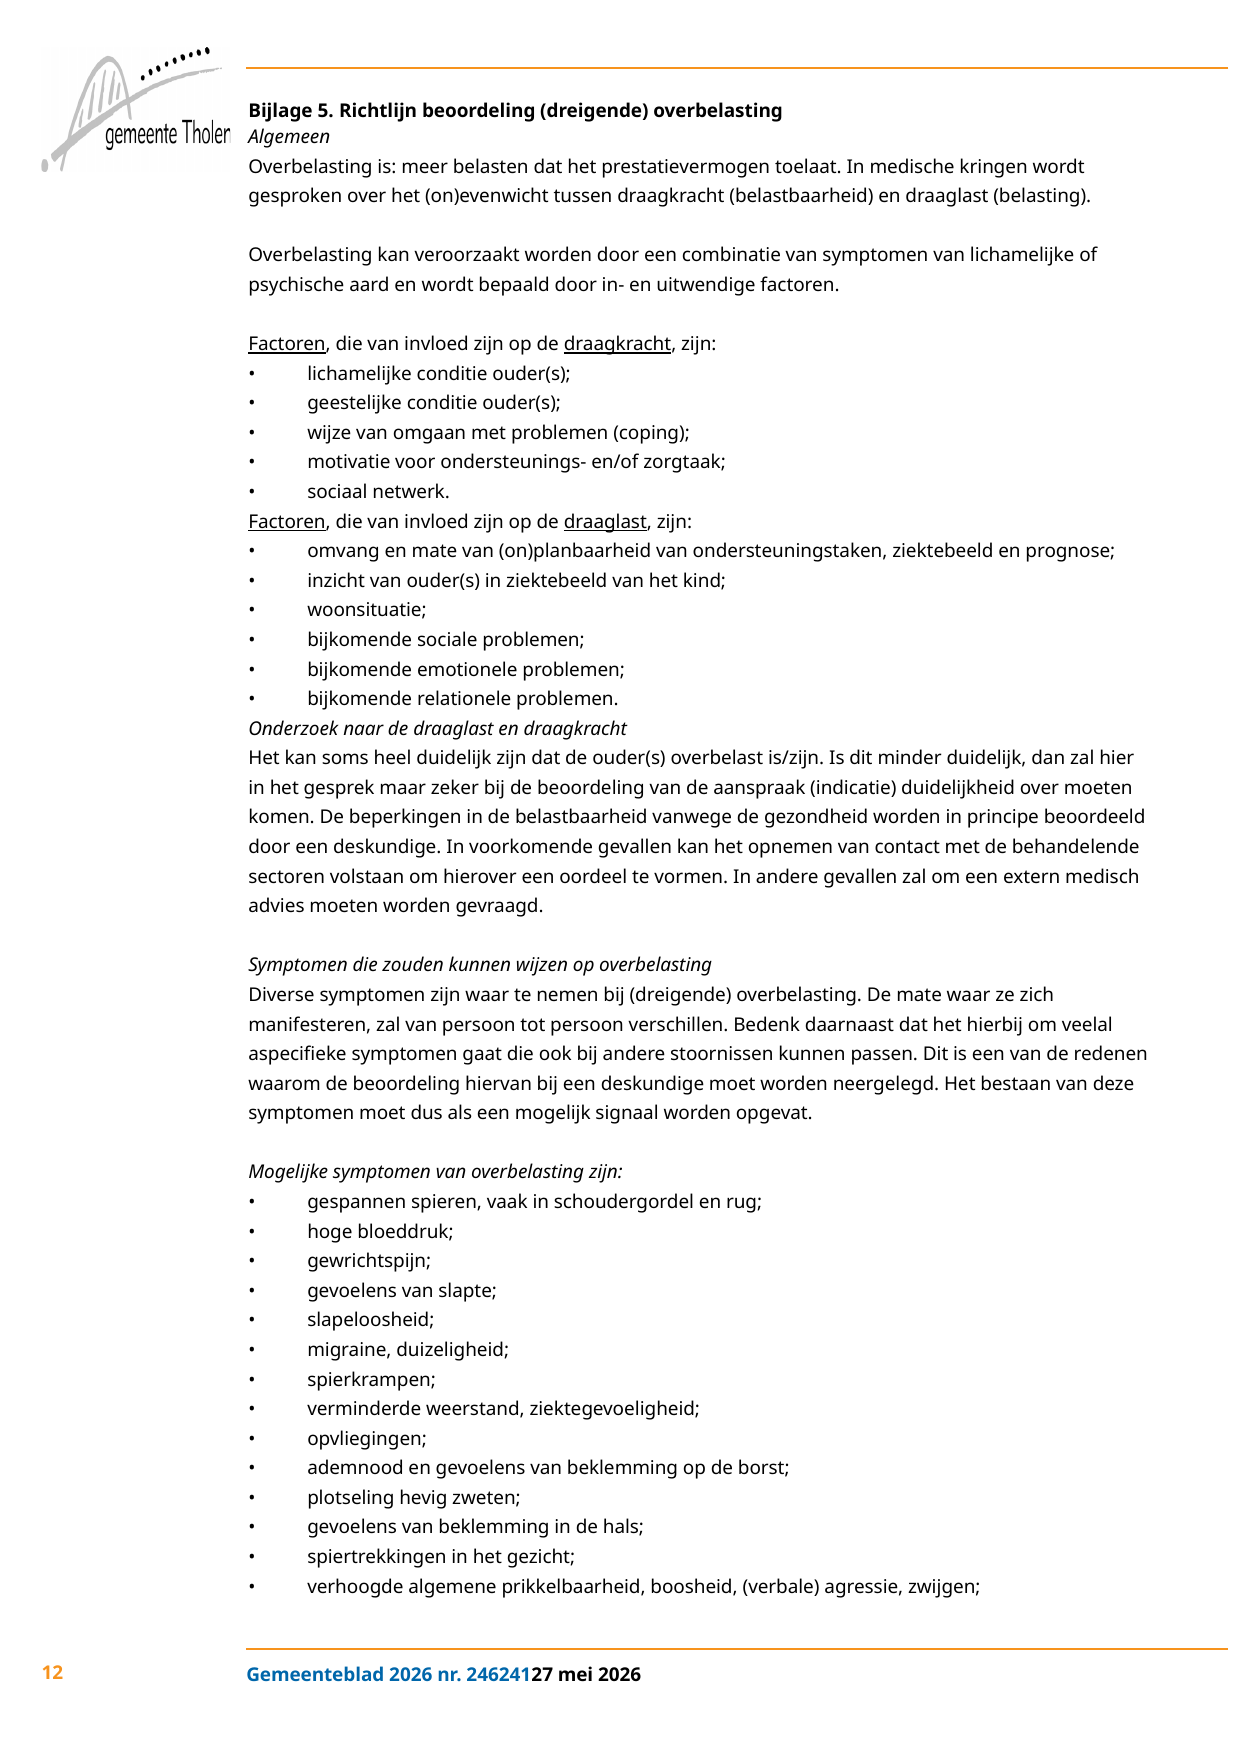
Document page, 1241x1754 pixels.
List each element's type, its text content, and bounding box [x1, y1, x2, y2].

list slapeloosheid; [248, 1307, 1152, 1332]
list gevoelens van slapte; [248, 1277, 1152, 1303]
text Symptomen die zouden kunnen wijzen op overbelasting [248, 952, 1152, 977]
list bijkomende sociale problemen; [248, 626, 1152, 652]
list hoge bloeddruk; [248, 1218, 1152, 1244]
list spiertrekkingen in het gezicht; [248, 1543, 1152, 1569]
list opvliegingen; [248, 1425, 1152, 1451]
list gevoelens van beklemming in de hals; [248, 1514, 1152, 1539]
list migraine, duizeligheid; [248, 1336, 1152, 1362]
list woonsituatie; [248, 597, 1152, 622]
text Diverse symptomen zijn waar te nemen bij (dreigende) overbelasting. De mate waar ze zich manifesteren, zal van persoon tot persoon verschillen. Bedenk daarnaast dat het hierbij om veelal aspecifieke symptomen gaat die ook bij andere stoornissen kunnen passen. Dit is een van de redenen waarom de beoordeling hiervan bij een deskundige moet worden neergelegd. Het bestaan van deze symptomen moet dus als een mogelijk signaal worden opgevat. [248, 981, 1152, 1125]
list lichamelijke conditie ouder(s); [248, 360, 1152, 386]
text Overbelasting is: meer belasten dat het prestatievermogen toelaat. In medische kringen wordt gesproken over het (on)evenwicht tussen draagkracht (belastbaarheid) en draaglast (belasting). [248, 153, 1152, 208]
picture [41, 47, 231, 172]
list motivatie voor ondersteunings- en/of zorgtaak; [248, 449, 1152, 474]
list plotseling hevig zweten; [248, 1484, 1152, 1510]
text Algemeen [248, 123, 1152, 149]
list sociaal netwerk. [248, 478, 1152, 504]
text Het kan soms heel duidelijk zijn dat de ouder(s) overbelast is/zijn. Is dit minder duidelijk, dan zal hier in het gesprek maar zeker bij de beoordeling van de aanspraak (indicatie) duidelijkheid over moeten komen. De beperkingen in de belastbaarheid vanwege de gezondheid worden in principe beoordeeld door een deskundige. In voorkomende gevallen kan het opnemen van contact met de behandelende sectoren volstaan om hierover een oordeel te vormen. In andere gevallen zal om een extern medisch advies moeten worden gevraagd. [248, 744, 1152, 918]
list verminderde weerstand, ziektegevoeligheid; [248, 1395, 1152, 1421]
list spierkrampen; [248, 1366, 1152, 1392]
list gewrichtspijn; [248, 1247, 1152, 1273]
list ademnood en gevoelens van beklemming op de borst; [248, 1454, 1152, 1480]
text Overbelasting kan veroorzaakt worden door een combinatie van symptomen van lichamelijke of psychische aard en wordt bepaald door in- en uitwendige factoren. [248, 242, 1152, 297]
list inzicht van ouder(s) in ziektebeeld van het kind; [248, 567, 1152, 593]
text Factoren, die van invloed zijn op de draagkracht, zijn: [248, 330, 1152, 356]
list bijkomende relationele problemen. [248, 685, 1152, 711]
text Mogelijke symptomen van overbelasting zijn: [248, 1159, 1152, 1184]
list bijkomende emotionele problemen; [248, 656, 1152, 682]
list gespannen spieren, vaak in schoudergordel en rug; [248, 1188, 1152, 1214]
list geestelijke conditie ouder(s); [248, 389, 1152, 415]
list wijze van omgaan met problemen (coping); [248, 419, 1152, 445]
list verhoogde algemene prikkelbaarheid, boosheid, (verbale) agressie, zwijgen; [248, 1573, 1152, 1599]
text Factoren, die van invloed zijn op de draaglast, zijn: [248, 508, 1152, 534]
text Onderzoek naar de draaglast en draagkracht [248, 715, 1152, 741]
text Bijlage 5. Richtlijn beoordeling (dreigende) overbelasting [248, 95, 1152, 123]
list omvang en mate van (on)planbaarheid van ondersteuningstaken, ziektebeeld en prognose; [248, 537, 1152, 563]
